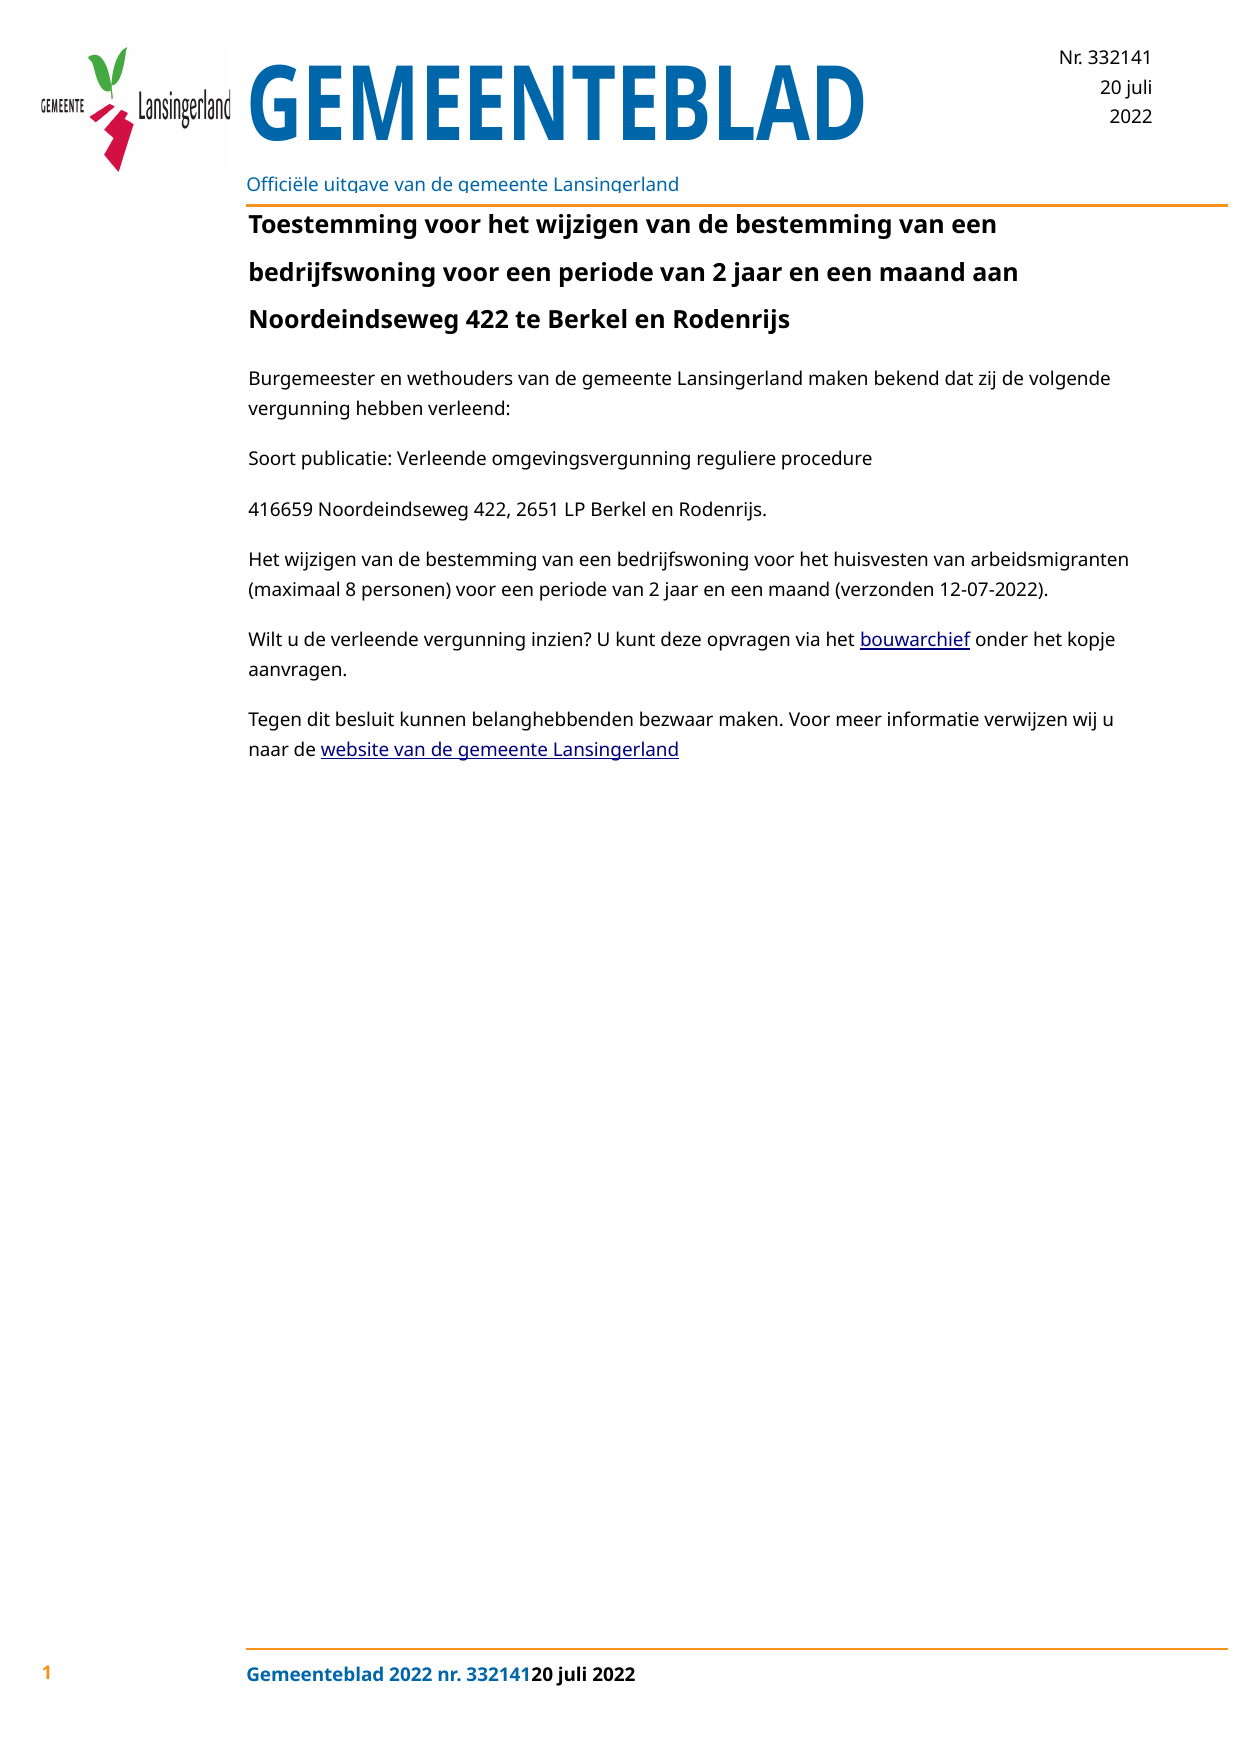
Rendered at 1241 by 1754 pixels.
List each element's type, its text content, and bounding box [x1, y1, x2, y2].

text Tegen dit besluit kunnen belanghebbenden bezwaar maken. Voor meer informatie verwijzen wij u naar de website van de gemeente Lansingerland [248, 706, 1152, 762]
text Burgemeester en wethouders van de gemeente Lansingerland maken bekend dat zij de volgende vergunning hebben verleend: [248, 366, 1152, 421]
text Het wijzigen van de bestemming van een bedrijfswoning voor het huisvesten van arbeidsmigranten (maximaal 8 personen) voor een periode van 2 jaar en een maand (verzonden 12-07-2022). [248, 546, 1152, 602]
text Toestemming voor het wijzigen van de bestemming van een bedrijfswoning voor een periode van 2 jaar en een maand aan Noordeindseweg 422 te Berkel en Rodenrijs [248, 207, 1152, 336]
text Wilt u de verleende vergunning inzien? U kunt deze opvragen via het bouwarchief onder het kopje aanvragen. [248, 626, 1152, 682]
text 416659 Noordeindseweg 422, 2651 LP Berkel en Rodenrijs. [248, 496, 1152, 522]
text Soort publicatie: Verleende omgevingsvergunning reguliere procedure [248, 446, 1152, 471]
picture [41, 47, 231, 172]
